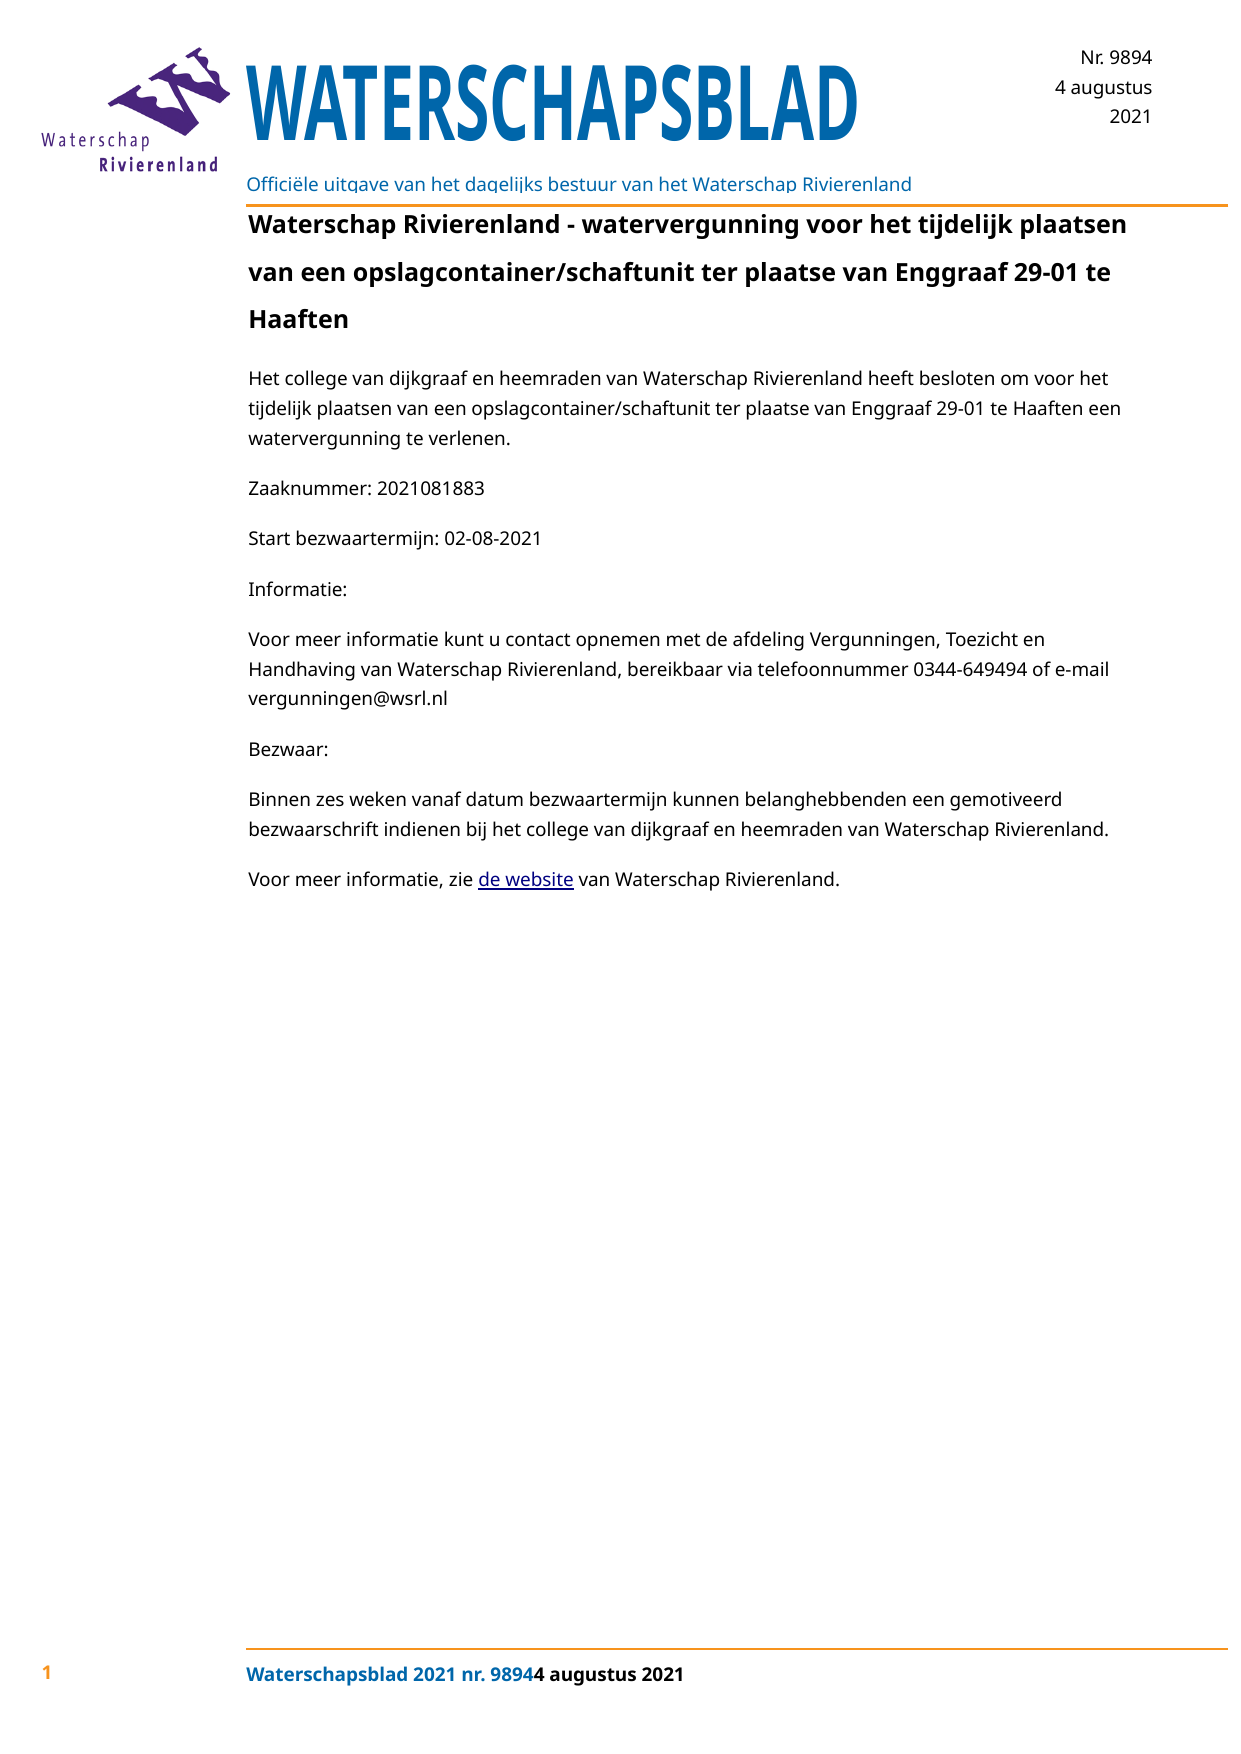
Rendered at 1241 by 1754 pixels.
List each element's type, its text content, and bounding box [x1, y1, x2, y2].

text Voor meer informatie kunt u contact opnemen met de afdeling Vergunningen, Toezicht en Handhaving van Waterschap Rivierenland, bereikbaar via telefoonnummer 0344-649494 of e-mail vergunningen@wsrl.nl [248, 626, 1152, 711]
text Waterschap Rivierenland - watervergunning voor het tijdelijk plaatsen van een opslagcontainer/schaftunit ter plaatse van Enggraaf 29-01 te Haaften [248, 207, 1152, 336]
text Informatie: [248, 576, 1152, 602]
text Bezwaar: [248, 736, 1152, 762]
text Binnen zes weken vanaf datum bezwaartermijn kunnen belanghebbenden een gemotiveerd bezwaarschrift indienen bij het college van dijkgraaf en heemraden van Waterschap Rivierenland. [248, 786, 1152, 842]
text Zaaknummer: 2021081883 [248, 475, 1152, 501]
text Het college van dijkgraaf en heemraden van Waterschap Rivierenland heeft besloten om voor het tijdelijk plaatsen van een opslagcontainer/schaftunit ter plaatse van Enggraaf 29-01 te Haaften een watervergunning te verlenen. [248, 366, 1152, 450]
picture [41, 47, 231, 172]
text Voor meer informatie, zie de website van Waterschap Rivierenland. [248, 866, 1152, 892]
text Start bezwaartermijn: 02-08-2021 [248, 526, 1152, 551]
